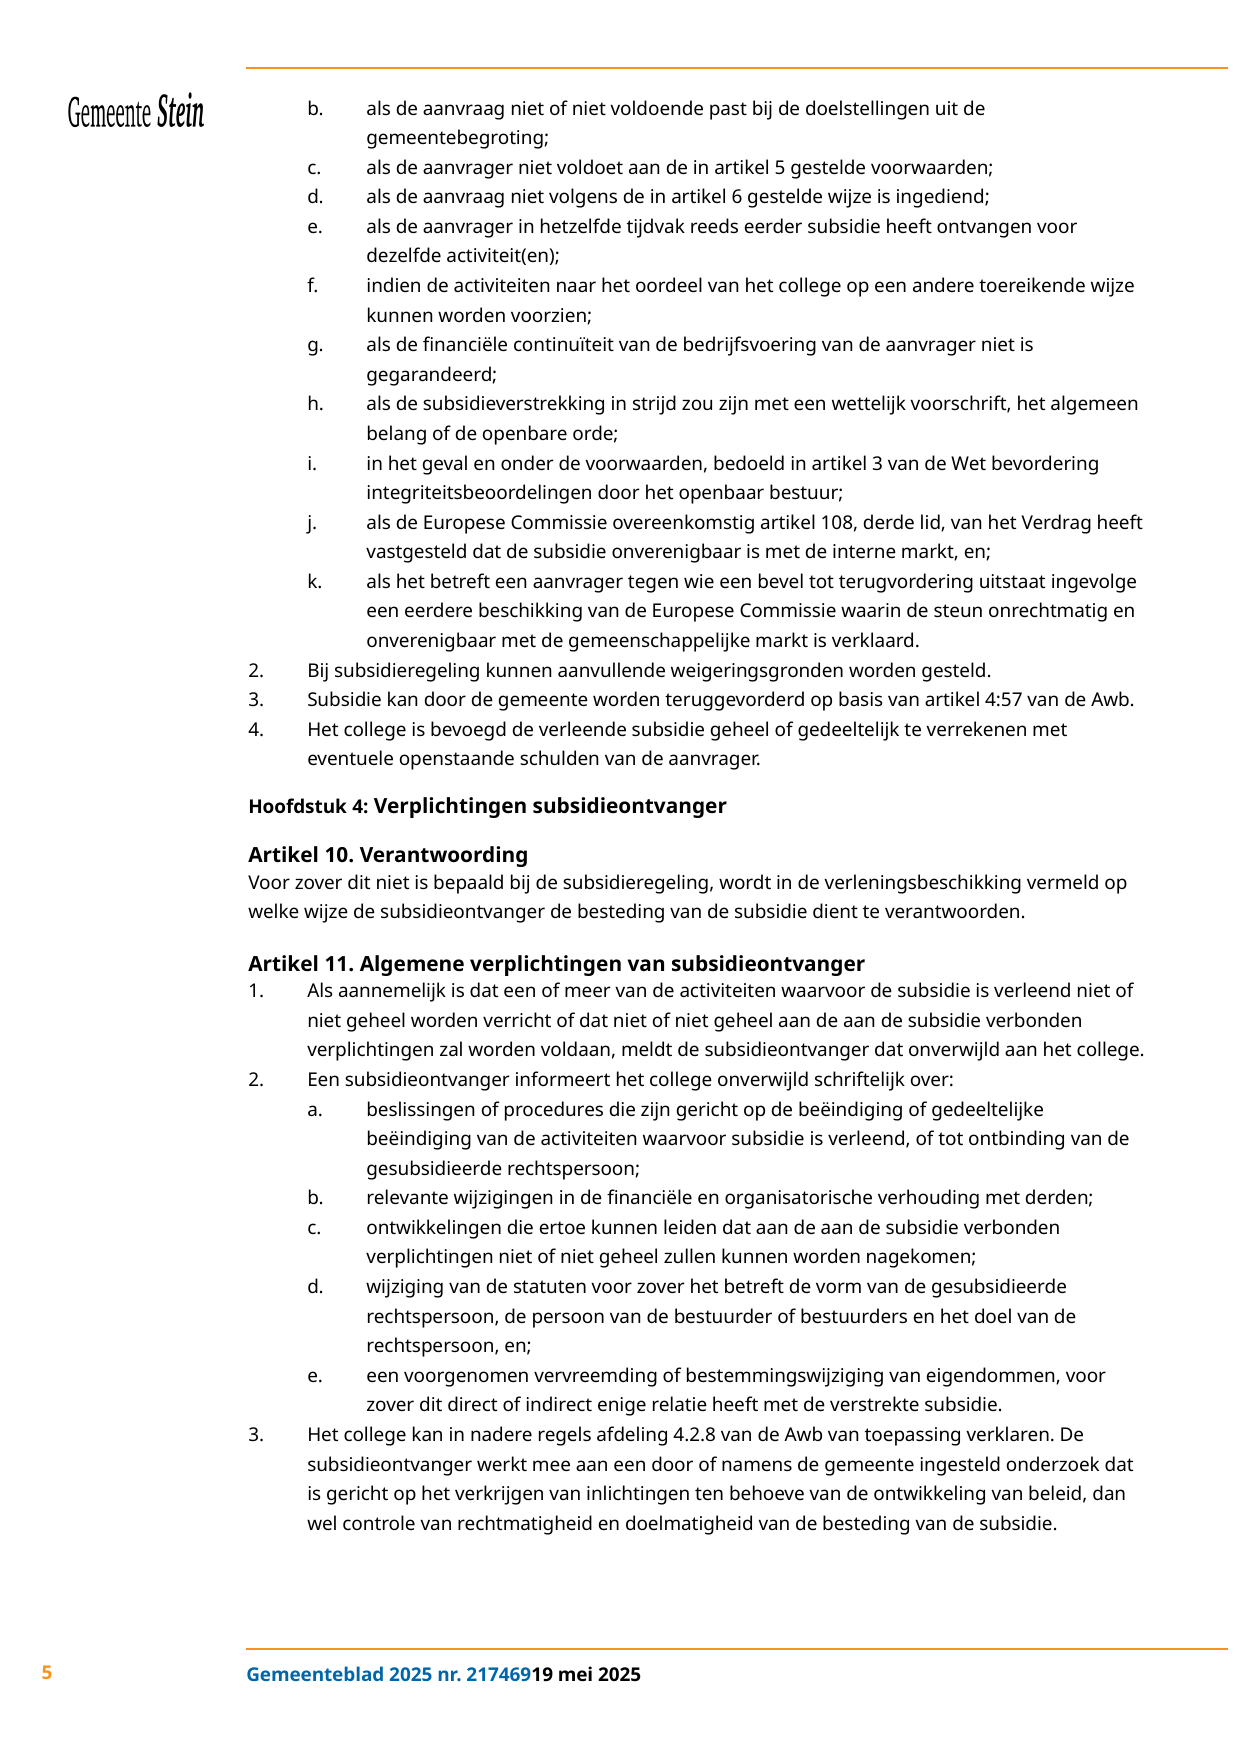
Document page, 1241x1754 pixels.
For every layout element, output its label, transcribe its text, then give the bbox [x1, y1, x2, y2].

picture [41, 47, 231, 172]
list indien de activiteiten naar het oordeel van het college op een andere toereikende wijze kunnen worden voorzien; [307, 272, 1152, 328]
text Voor zover dit niet is bepaald bij de subsidieregeling, wordt in de verleningsbeschikking vermeld op welke wijze de subsidieontvanger de besteding van de subsidie dient te verantwoorden. [248, 869, 1152, 924]
list Het college kan in nadere regels afdeling 4.2.8 van de Awb van toepassing verklaren. De subsidieontvanger werkt mee aan een door of namens de gemeente ingesteld onderzoek dat is gericht op het verkrijgen van inlichtingen ten behoeve van de ontwikkeling van beleid, dan wel controle van rechtmatigheid en doelmatigheid van de besteding van de subsidie. [248, 1421, 1152, 1536]
list relevante wijzigingen in de financiële en organisatorische verhouding met derden; [307, 1184, 1152, 1210]
list als de aanvraag niet of niet voldoende past bij de doelstellingen uit de gemeentebegroting; [307, 95, 1152, 150]
list ontwikkelingen die ertoe kunnen leiden dat aan de aan de subsidie verbonden verplichtingen niet of niet geheel zullen kunnen worden nagekomen; [307, 1214, 1152, 1269]
list als de aanvrager in hetzelfde tijdvak reeds eerder subsidie heeft ontvangen voor dezelfde activiteit(en); [307, 213, 1152, 268]
list een voorgenomen vervreemding of bestemmingswijziging van eigendommen, voor zover dit direct of indirect enige relatie heeft met de verstrekte subsidie. [307, 1362, 1152, 1417]
text Hoofdstuk 4: Verplichtingen subsidieontvanger [248, 791, 1152, 820]
list als de Europese Commissie overeenkomstig artikel 108, derde lid, van het Verdrag heeft vastgesteld dat de subsidie onverenigbaar is met de interne markt, en; [307, 509, 1152, 564]
list Bij subsidieregeling kunnen aanvullende weigeringsgronden worden gesteld. [248, 657, 1152, 683]
list Als aannemelijk is dat een of meer van de activiteiten waarvoor de subsidie is verleend niet of niet geheel worden verricht of dat niet of niet geheel aan de aan de subsidie verbonden verplichtingen zal worden voldaan, meldt de subsidieontvanger dat onverwijld aan het college. [248, 977, 1152, 1062]
list Het college is bevoegd de verleende subsidie geheel of gedeeltelijk te verrekenen met eventuele openstaande schulden van de aanvrager. [248, 716, 1152, 771]
list als de subsidieverstrekking in strijd zou zijn met een wettelijk voorschrift, het algemeen belang of de openbare orde; [307, 391, 1152, 446]
text Artikel 10. Verantwoording [248, 841, 1152, 869]
list Een subsidieontvanger informeert het college onverwijld schriftelijk over: [248, 1066, 1152, 1092]
list als de aanvrager niet voldoet aan de in artikel 5 gestelde voorwaarden; [307, 154, 1152, 180]
list als de financiële continuïteit van de bedrijfsvoering van de aanvrager niet is gegarandeerd; [307, 331, 1152, 387]
list wijziging van de statuten voor zover het betreft de vorm van de gesubsidieerde rechtspersoon, de persoon van de bestuurder of bestuurders en het doel van de rechtspersoon, en; [307, 1273, 1152, 1358]
list als de aanvraag niet volgens de in artikel 6 gestelde wijze is ingediend; [307, 183, 1152, 209]
list als het betreft een aanvrager tegen wie een bevel tot terugvordering uitstaat ingevolge een eerdere beschikking van de Europese Commissie waarin de steun onrechtmatig en onverenigbaar met de gemeenschappelijke markt is verklaard. [307, 568, 1152, 653]
text Artikel 11. Algemene verplichtingen van subsidieontvanger [248, 949, 1152, 977]
list in het geval en onder de voorwaarden, bedoeld in artikel 3 van de Wet bevordering integriteitsbeoordelingen door het openbaar bestuur; [307, 450, 1152, 505]
list beslissingen of procedures die zijn gericht op de beëindiging of gedeeltelijke beëindiging van de activiteiten waarvoor subsidie is verleend, of tot ontbinding van de gesubsidieerde rechtspersoon; [307, 1096, 1152, 1181]
list Subsidie kan door de gemeente worden teruggevorderd op basis van artikel 4:57 van de Awb. [248, 686, 1152, 712]
